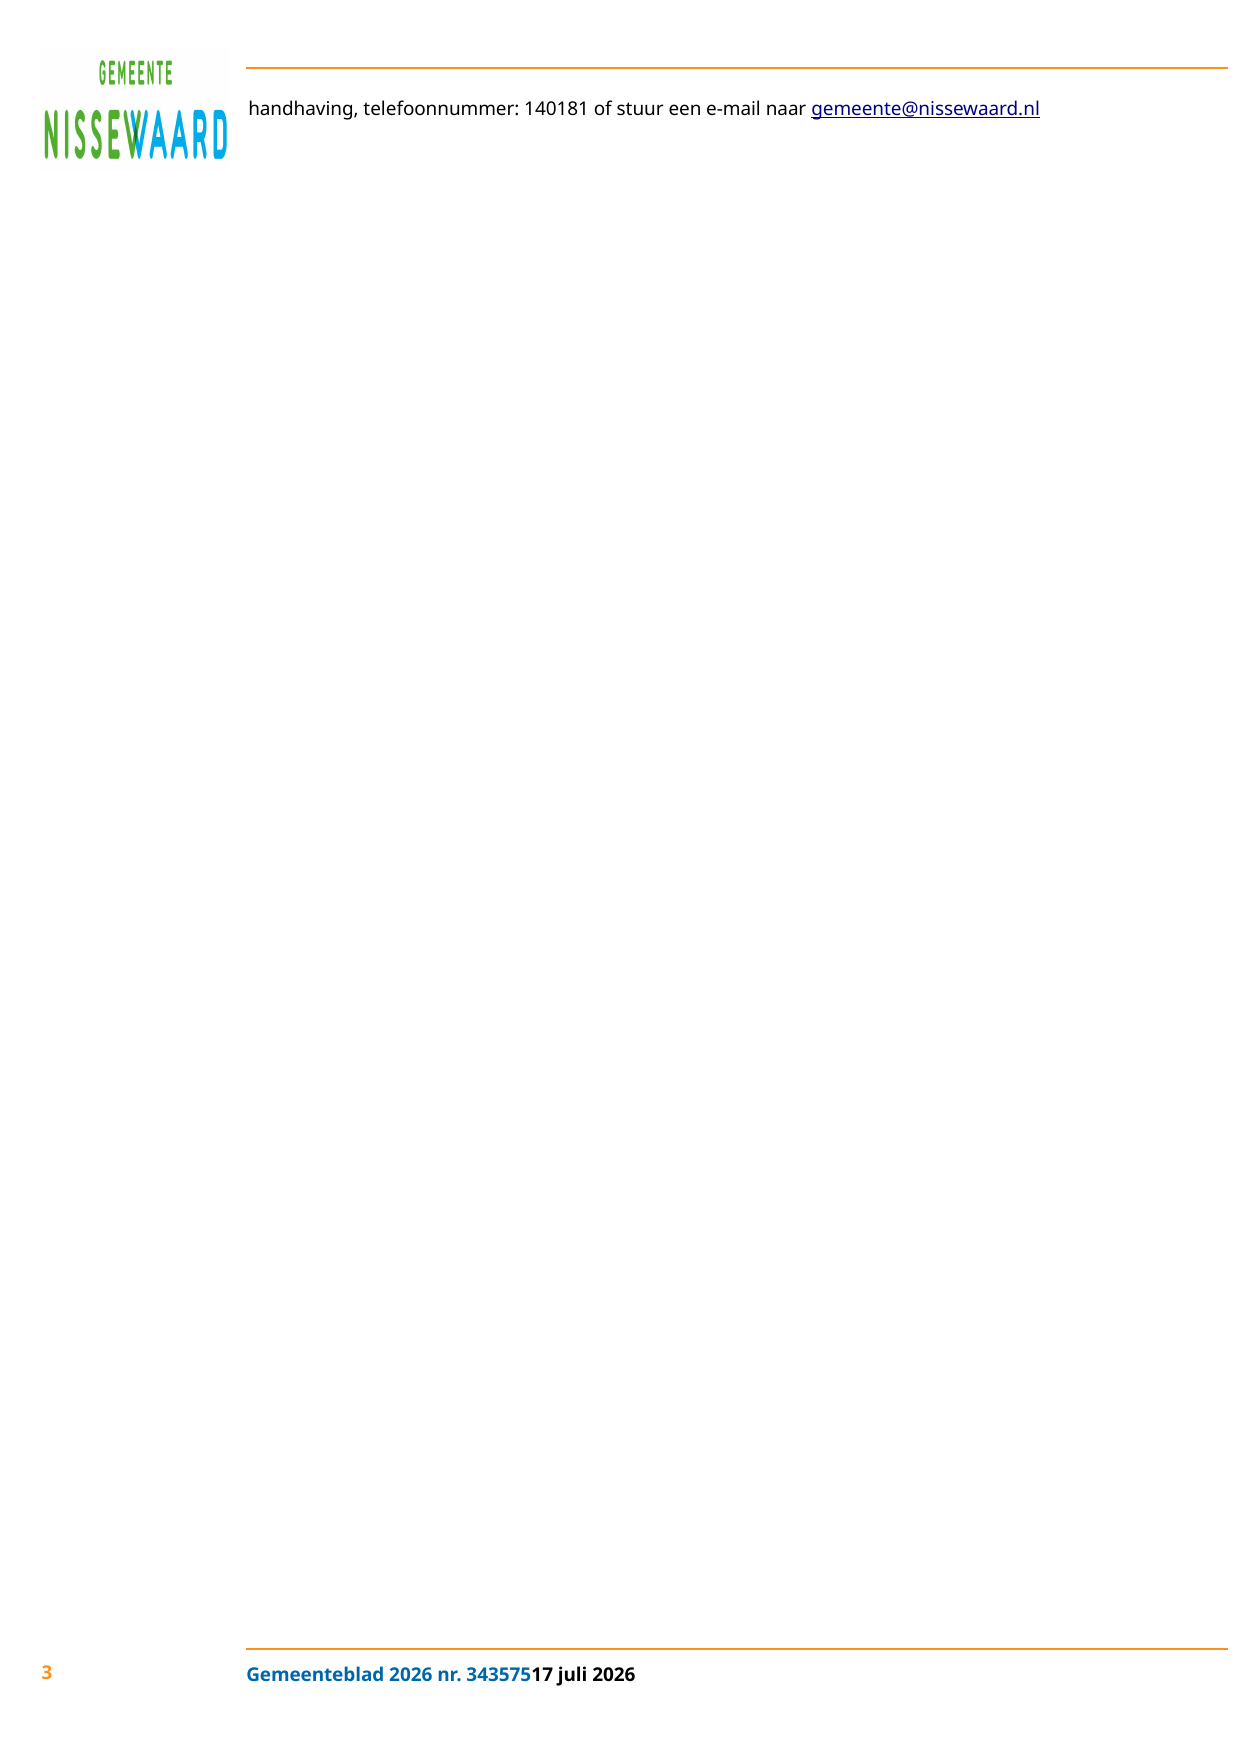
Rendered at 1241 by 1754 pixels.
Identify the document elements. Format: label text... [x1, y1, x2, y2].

picture [41, 47, 231, 172]
text handhaving, telefoonnummer: 140181 of stuur een e-mail naar gemeente@nissewaard.nl [248, 95, 1152, 121]
